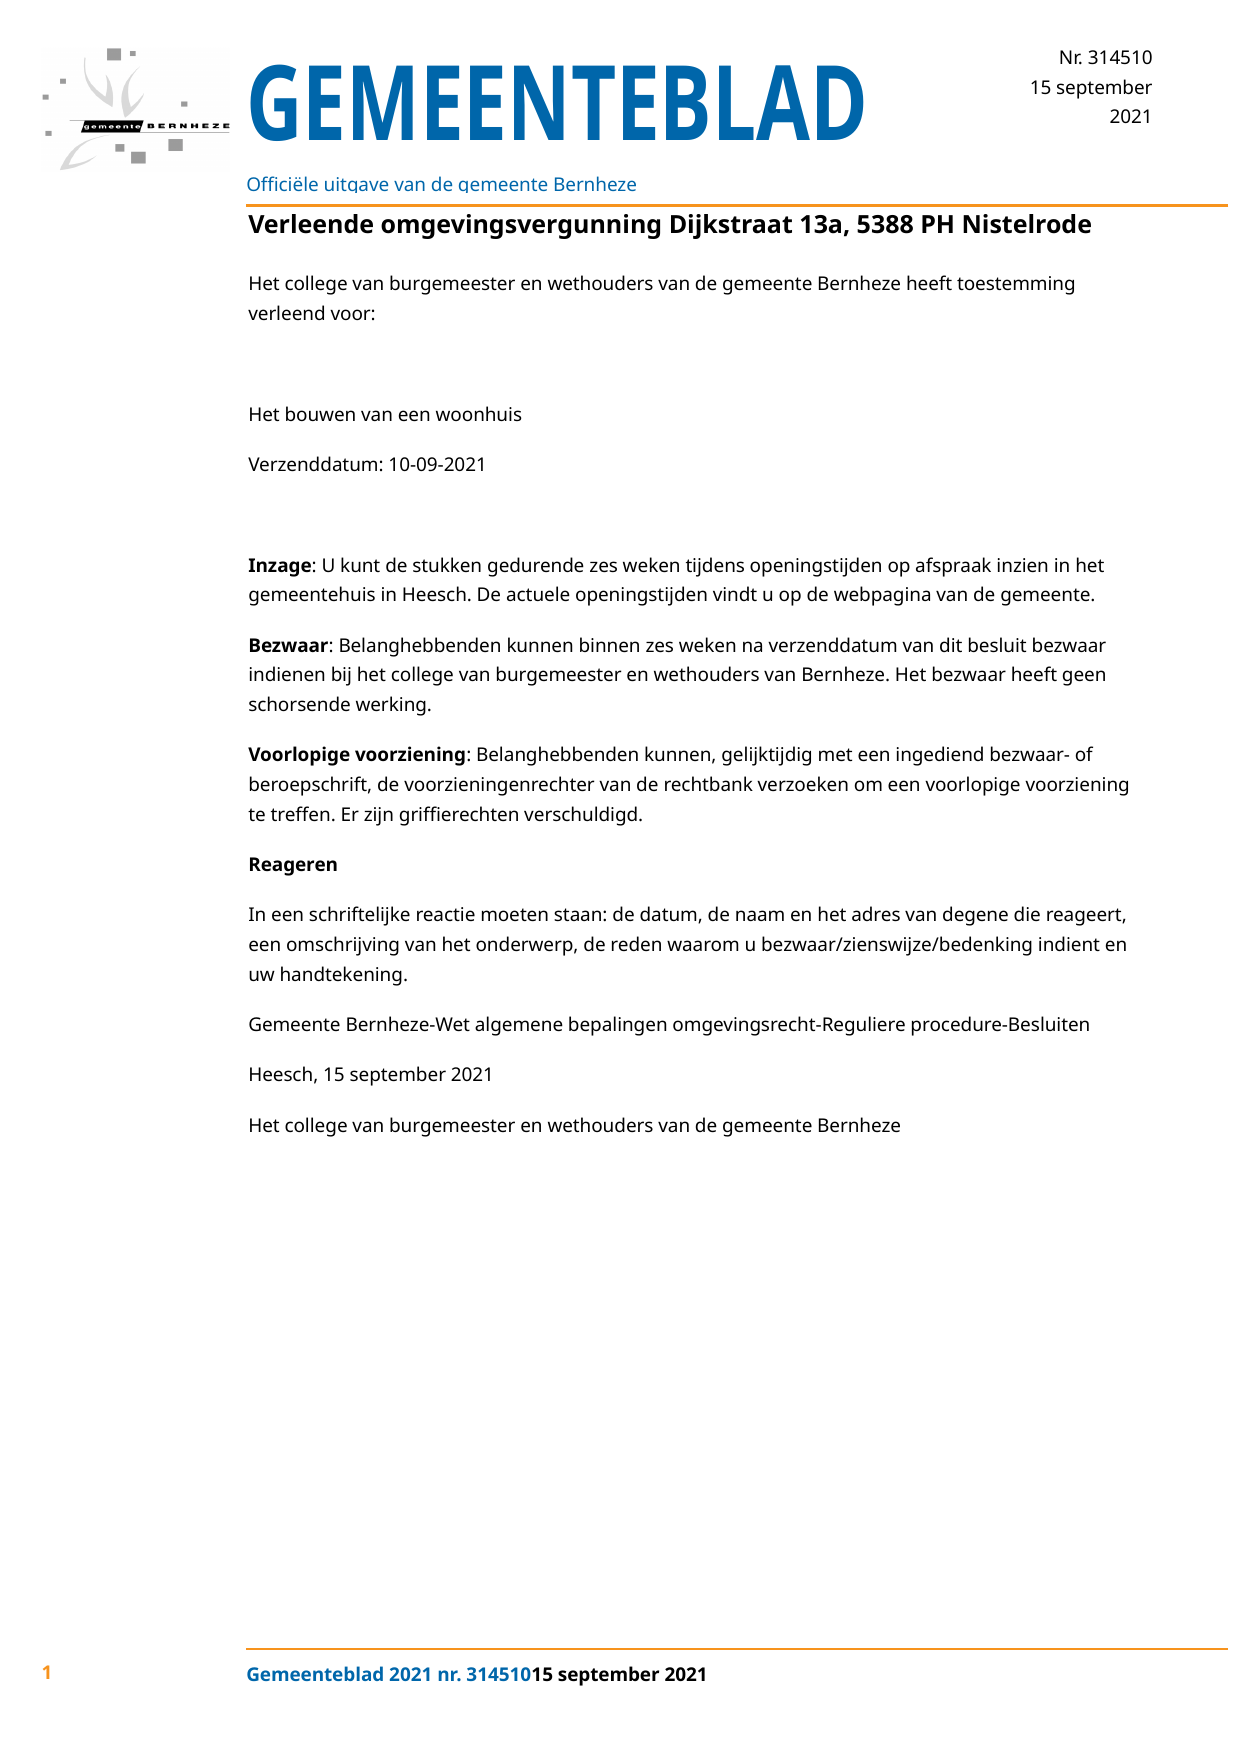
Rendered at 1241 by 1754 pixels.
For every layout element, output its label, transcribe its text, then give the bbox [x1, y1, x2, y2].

text Het college van burgemeester en wethouders van de gemeente Bernheze [248, 1112, 1152, 1138]
text Voorlopige voorziening: Belanghebbenden kunnen, gelijktijdig met een ingediend bezwaar- of beroepschrift, de voorzieningenrechter van de rechtbank verzoeken om een voorlopige voorziening te treffen. Er zijn griffierechten verschuldigd. [248, 742, 1152, 826]
text Heesch, 15 september 2021 [248, 1062, 1152, 1087]
text Het college van burgemeester en wethouders van de gemeente Bernheze heeft toestemming verleend voor: [248, 270, 1152, 326]
text Inzage: U kunt de stukken gedurende zes weken tijdens openingstijden op afspraak inzien in het gemeentehuis in Heesch. De actuele openingstijden vindt u op de webpagina van de gemeente. [248, 552, 1152, 607]
text Bezwaar: Belanghebbenden kunnen binnen zes weken na verzenddatum van dit besluit bezwaar indienen bij het college van burgemeester en wethouders van Bernheze. Het bezwaar heeft geen schorsende werking. [248, 632, 1152, 717]
text Gemeente Bernheze-Wet algemene bepalingen omgevingsrecht-Reguliere procedure-Besluiten [248, 1011, 1152, 1037]
text Verleende omgevingsvergunning Dijkstraat 13a, 5388 PH Nistelrode [248, 207, 1152, 241]
text Verzenddatum: 10-09-2021 [248, 451, 1152, 477]
text Reageren [248, 851, 1152, 877]
text Het bouwen van een woonhuis [248, 401, 1152, 426]
text In een schriftelijke reactie moeten staan: de datum, de naam en het adres van degene die reageert, een omschrijving van het onderwerp, de reden waarom u bezwaar/zienswijze/bedenking indient en uw handtekening. [248, 902, 1152, 986]
picture [41, 47, 231, 172]
